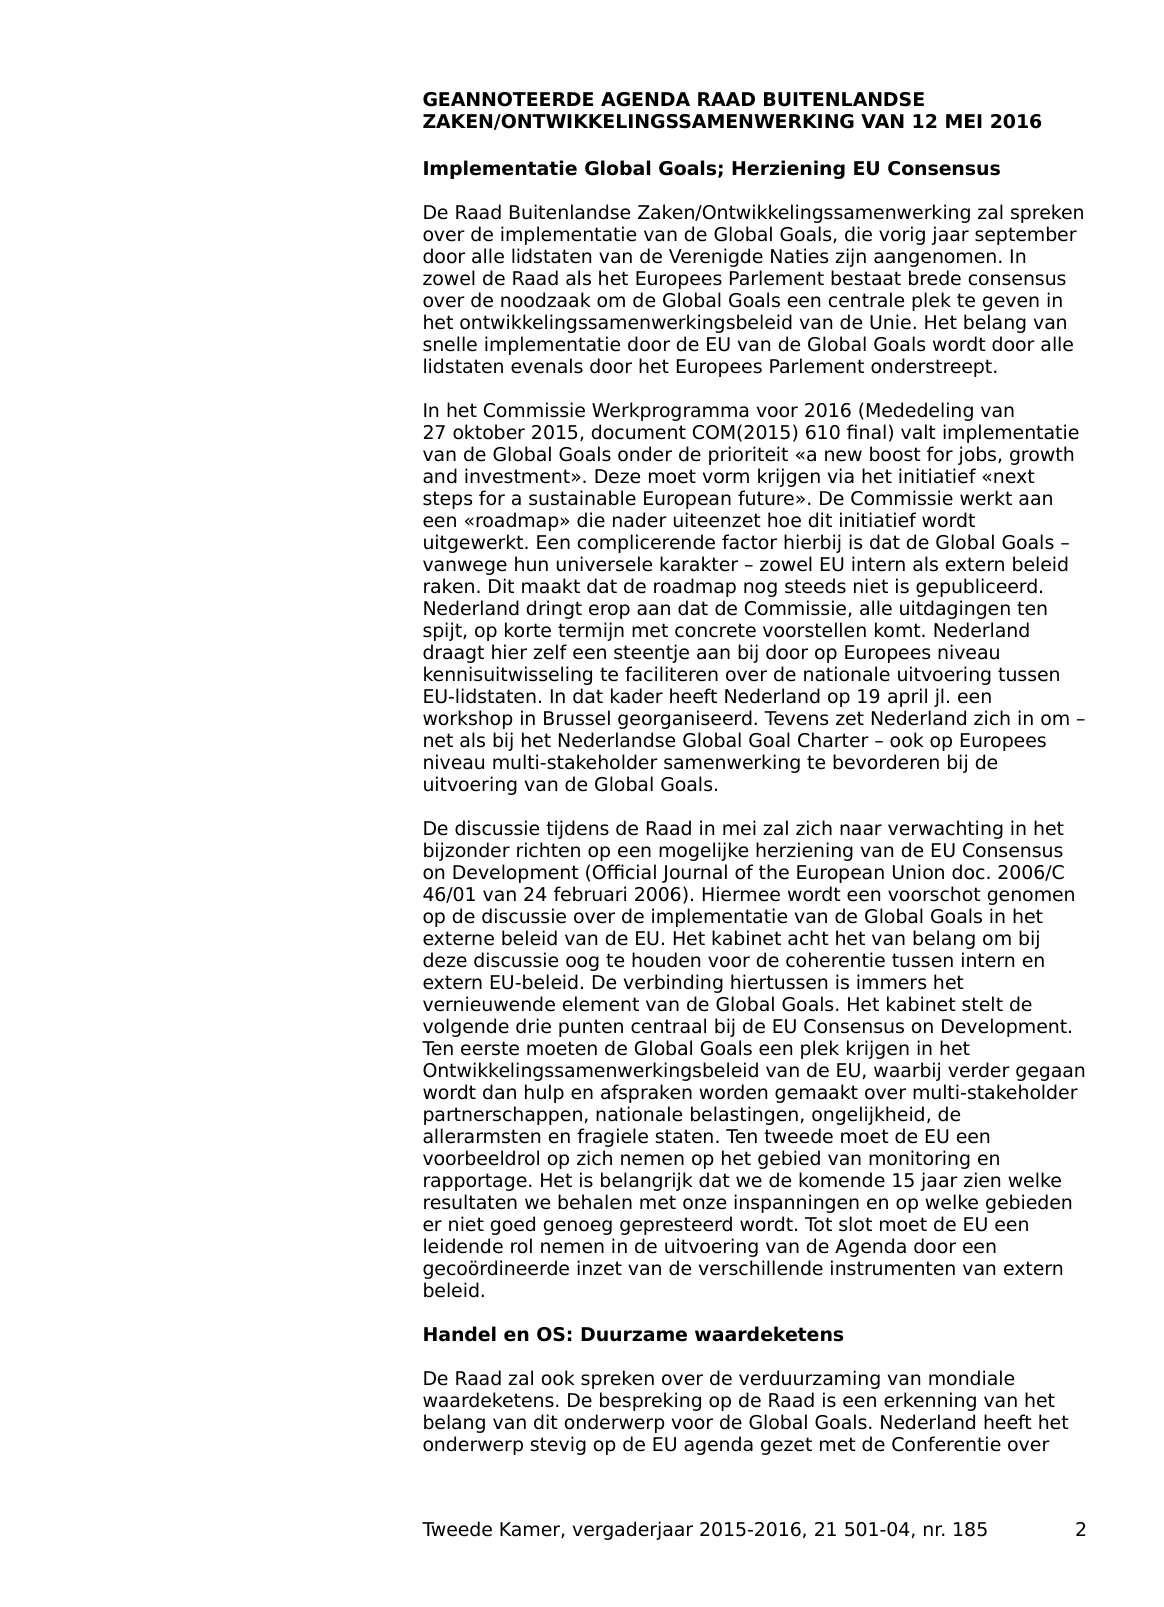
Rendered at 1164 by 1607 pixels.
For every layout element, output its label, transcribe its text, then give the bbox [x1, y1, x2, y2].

subtitle Handel en OS: Duurzame waardeketens [422, 1324, 1087, 1346]
subtitle Implementatie Global Goals; Herziening EU Consensus [422, 158, 1087, 180]
text De Raad Buitenlandse Zaken/Ontwikkelingssamenwerking zal spreken over de implementatie van de Global Goals, die vorig jaar september door alle lidstaten van de Verenigde Naties zijn aangenomen. In zowel de Raad als het Europees Parlement bestaat brede consensus over de noodzaak om de Global Goals een centrale plek te geven in het ontwikkelingssamenwerkingsbeleid van de Unie. Het belang van snelle implementatie door de EU van de Global Goals wordt door alle lidstaten evenals door het Europees Parlement onderstreept. [422, 202, 1087, 378]
subtitle GEANNOTEERDE AGENDA RAAD BUITENLANDSE ZAKEN/ONTWIKKELINGSSAMENWERKING VAN 12 MEI 2016 [422, 89, 1087, 133]
text De discussie tijdens de Raad in mei zal zich naar verwachting in het bijzonder richten op een mogelijke herziening van de EU Consensus on Development (Official Journal of the European Union doc. 2006/C 46/01 van 24 februari 2006). Hiermee wordt een voorschot genomen op de discussie over de implementatie van de Global Goals in het externe beleid van de EU. Het kabinet acht het van belang om bij deze discussie oog te houden voor de coherentie tussen intern en extern EU-beleid. De verbinding hiertussen is immers het vernieuwende element van de Global Goals. Het kabinet stelt de volgende drie punten centraal bij de EU Consensus on Development. Ten eerste moeten de Global Goals een plek krijgen in het Ontwikkelingssamenwerkingsbeleid van de EU, waarbij verder gegaan wordt dan hulp en afspraken worden gemaakt over multi-stakeholder partnerschappen, nationale belastingen, ongelijkheid, de allerarmsten en fragiele staten. Ten tweede moet de EU een voorbeeldrol op zich nemen op het gebied van monitoring en rapportage. Het is belangrijk dat we de komende 15 jaar zien welke resultaten we behalen met onze inspanningen en op welke gebieden er niet goed genoeg gepresteerd wordt. Tot slot moet de EU een leidende rol nemen in de uitvoering van de Agenda door een gecoördineerde inzet van de verschillende instrumenten van extern beleid. [422, 818, 1087, 1302]
text De Raad zal ook spreken over de verduurzaming van mondiale waardeketens. De bespreking op de Raad is een erkenning van het belang van dit onderwerp voor de Global Goals. Nederland heeft het onderwerp stevig op de EU agenda gezet met de Conferentie over [422, 1368, 1087, 1456]
text In het Commissie Werkprogramma voor 2016 (Mededeling van 27 oktober 2015, document COM(2015) 610 final) valt implementatie van de Global Goals onder de prioriteit «a new boost for jobs, growth and investment». Deze moet vorm krijgen via het initiatief «next steps for a sustainable European future». De Commissie werkt aan een «roadmap» die nader uiteenzet hoe dit initiatief wordt uitgewerkt. Een complicerende factor hierbij is dat de Global Goals – vanwege hun universele karakter – zowel EU intern als extern beleid raken. Dit maakt dat de roadmap nog steeds niet is gepubliceerd. Nederland dringt erop aan dat de Commissie, alle uitdagingen ten spijt, op korte termijn met concrete voorstellen komt. Nederland draagt hier zelf een steentje aan bij door op Europees niveau kennisuitwisseling te faciliteren over de nationale uitvoering tussen EU-lidstaten. In dat kader heeft Nederland op 19 april jl. een workshop in Brussel georganiseerd. Tevens zet Nederland zich in om – net als bij het Nederlandse Global Goal Charter – ook op Europees niveau multi-stakeholder samenwerking te bevorderen bij de uitvoering van de Global Goals. [422, 400, 1087, 796]
